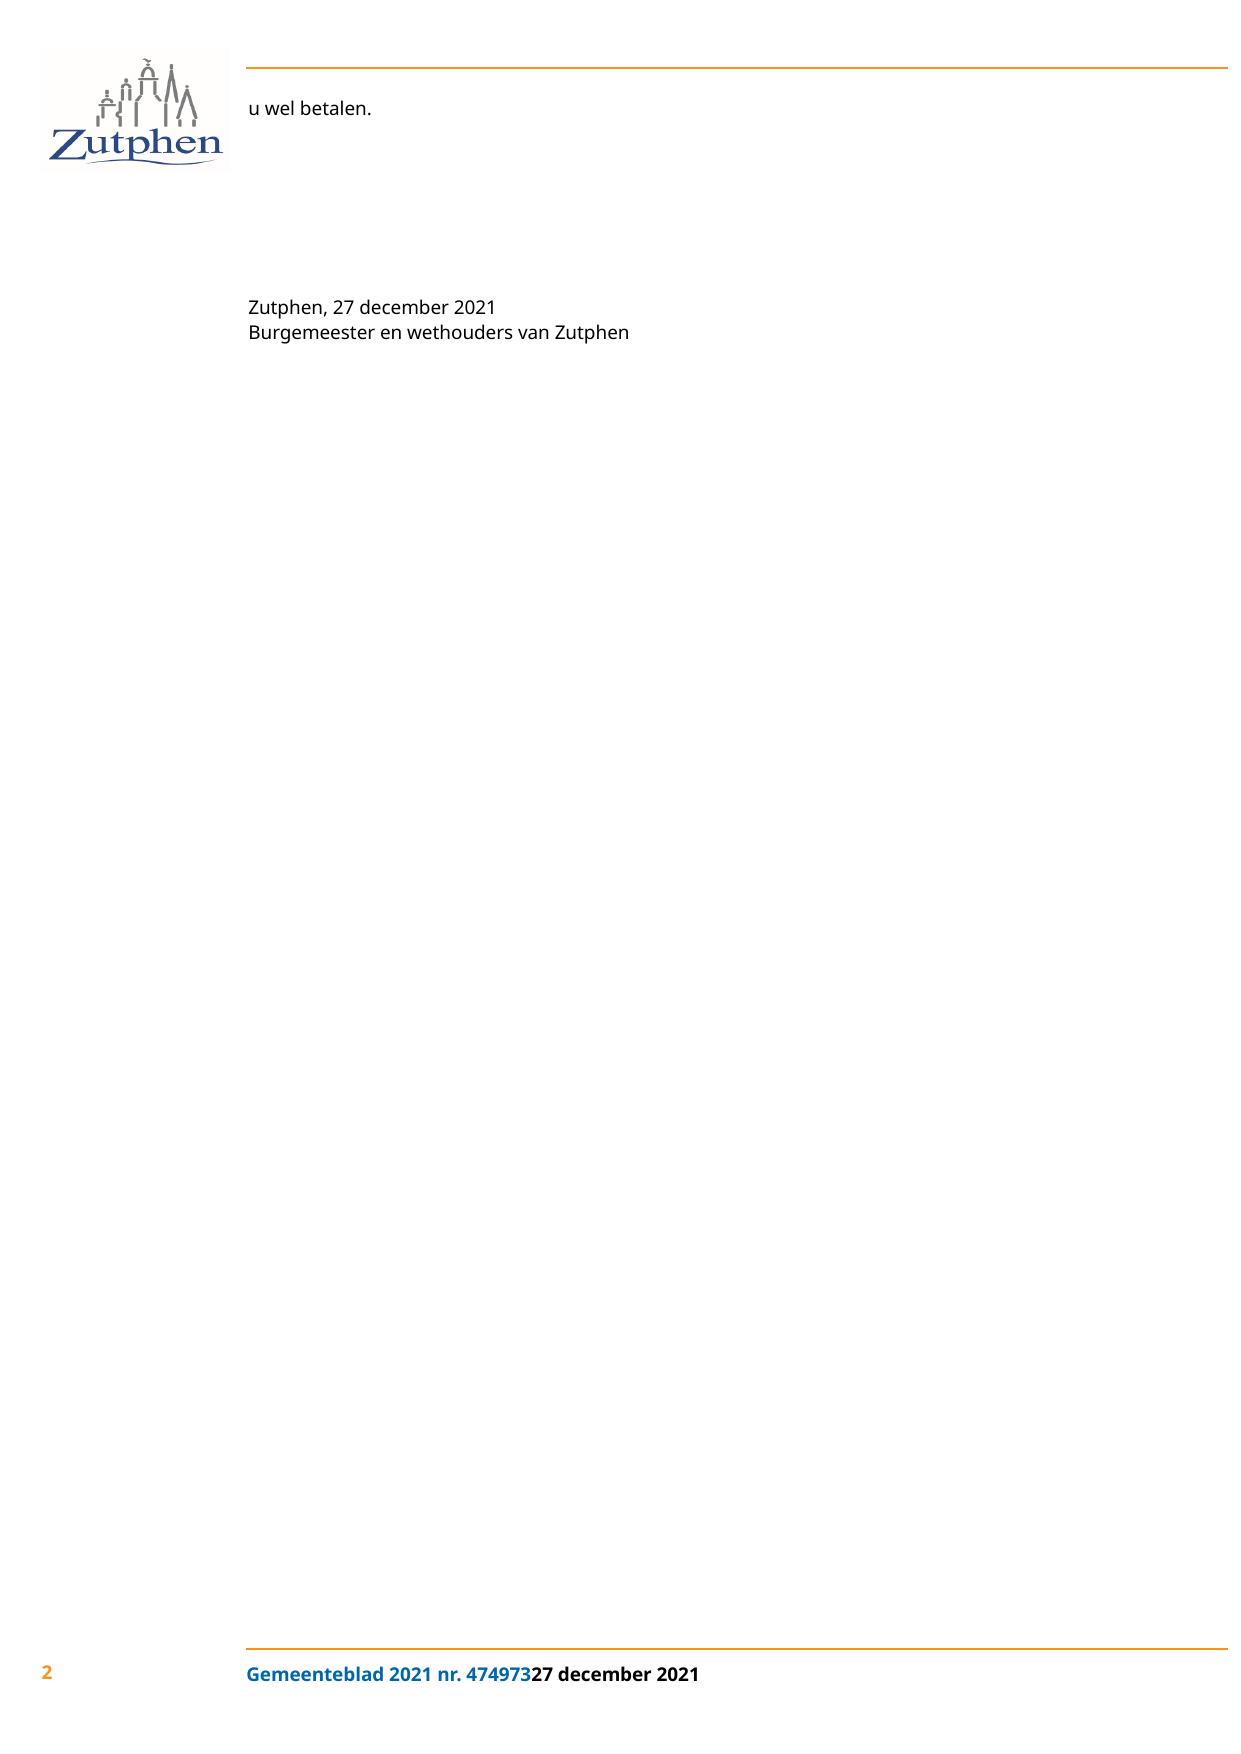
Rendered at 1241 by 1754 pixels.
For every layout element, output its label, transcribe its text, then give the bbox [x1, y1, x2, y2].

text Burgemeester en wethouders van Zutphen [248, 319, 1152, 345]
text Zutphen, 27 december 2021 [248, 294, 1152, 319]
picture [41, 47, 231, 172]
text u wel betalen. [248, 95, 1152, 121]
